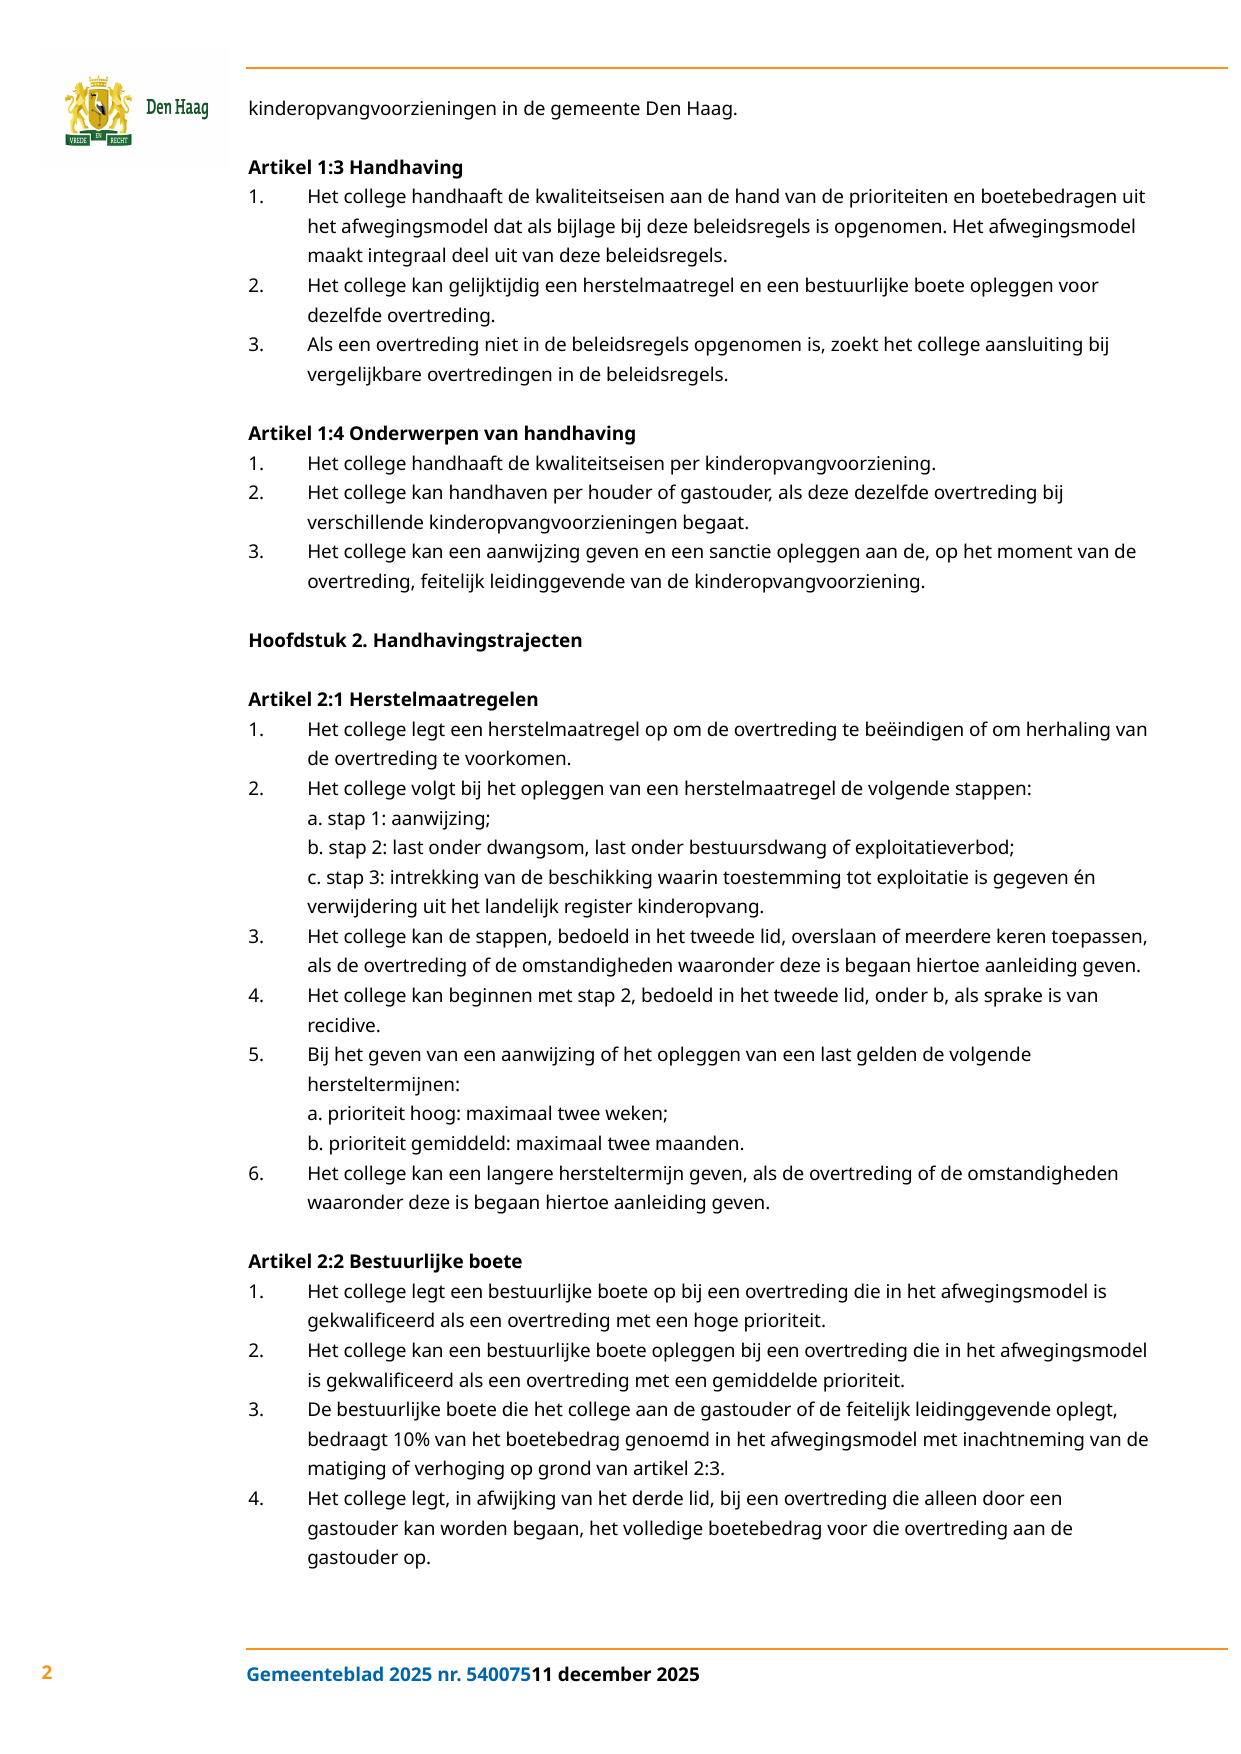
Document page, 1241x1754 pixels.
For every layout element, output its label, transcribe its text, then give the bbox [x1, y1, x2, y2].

list Het college kan de stappen, bedoeld in het tweede lid, overslaan of meerdere keren toepassen, als de overtreding of de omstandigheden waaronder deze is begaan hiertoe aanleiding geven. [248, 923, 1152, 978]
list Het college legt, in afwijking van het derde lid, bij een overtreding die alleen door een gastouder kan worden begaan, het volledige boetebedrag voor die overtreding aan de gastouder op. [248, 1485, 1152, 1570]
list Het college kan een bestuurlijke boete opleggen bij een overtreding die in het afwegingsmodel is gekwalificeerd als een overtreding met een gemiddelde prioriteit. [248, 1337, 1152, 1393]
list Het college legt een bestuurlijke boete op bij een overtreding die in het afwegingsmodel is gekwalificeerd als een overtreding met een hoge prioriteit. [248, 1278, 1152, 1333]
text Artikel 1:4 Onderwerpen van handhaving [248, 420, 1152, 446]
list a. stap 1: aanwijzing; [248, 805, 1152, 831]
text Artikel 2:1 Herstelmaatregelen [248, 686, 1152, 712]
text Artikel 1:3 Handhaving [248, 154, 1152, 180]
list Als een overtreding niet in de beleidsregels opgenomen is, zoekt het college aansluiting bij vergelijkbare overtredingen in de beleidsregels. [248, 331, 1152, 387]
list Het college kan een aanwijzing geven en een sanctie opleggen aan de, op het moment van de overtreding, feitelijk leidinggevende van de kinderopvangvoorziening. [248, 538, 1152, 594]
list Bij het geven van een aanwijzing of het opleggen van een last gelden de volgende hersteltermijnen: [248, 1041, 1152, 1097]
list c. stap 3: intrekking van de beschikking waarin toestemming tot exploitatie is gegeven én verwijdering uit het landelijk register kinderopvang. [248, 864, 1152, 919]
list Het college kan een langere hersteltermijn geven, als de overtreding of de omstandigheden waaronder deze is begaan hiertoe aanleiding geven. [248, 1160, 1152, 1215]
text Hoofdstuk 2. Handhavingstrajecten [248, 627, 1152, 653]
text Artikel 2:2 Bestuurlijke boete [248, 1248, 1152, 1274]
list a. prioriteit hoog: maximaal twee weken; [248, 1101, 1152, 1126]
list Het college legt een herstelmaatregel op om de overtreding te beëindigen of om herhaling van de overtreding te voorkomen. [248, 716, 1152, 771]
text kinderopvangvoorzieningen in de gemeente Den Haag. [248, 95, 1152, 121]
picture [41, 47, 231, 172]
list b. prioriteit gemiddeld: maximaal twee maanden. [248, 1130, 1152, 1156]
list Het college handhaaft de kwaliteitseisen per kinderopvangvoorziening. [248, 450, 1152, 476]
list De bestuurlijke boete die het college aan de gastouder of de feitelijk leidinggevende oplegt, bedraagt 10% van het boetebedrag genoemd in het afwegingsmodel met inachtneming van de matiging of verhoging op grond van artikel 2:3. [248, 1396, 1152, 1481]
list Het college kan handhaven per houder of gastouder, als deze dezelfde overtreding bij verschillende kinderopvangvoorzieningen begaat. [248, 479, 1152, 535]
list Het college kan beginnen met stap 2, bedoeld in het tweede lid, onder b, als sprake is van recidive. [248, 982, 1152, 1038]
list Het college kan gelijktijdig een herstelmaatregel en een bestuurlijke boete opleggen voor dezelfde overtreding. [248, 272, 1152, 328]
list Het college handhaaft de kwaliteitseisen aan de hand van de prioriteiten en boetebedragen uit het afwegingsmodel dat als bijlage bij deze beleidsregels is opgenomen. Het afwegingsmodel maakt integraal deel uit van deze beleidsregels. [248, 183, 1152, 268]
list Het college volgt bij het opleggen van een herstelmaatregel de volgende stappen: [248, 775, 1152, 801]
list b. stap 2: last onder dwangsom, last onder bestuursdwang of exploitatieverbod; [248, 834, 1152, 860]
